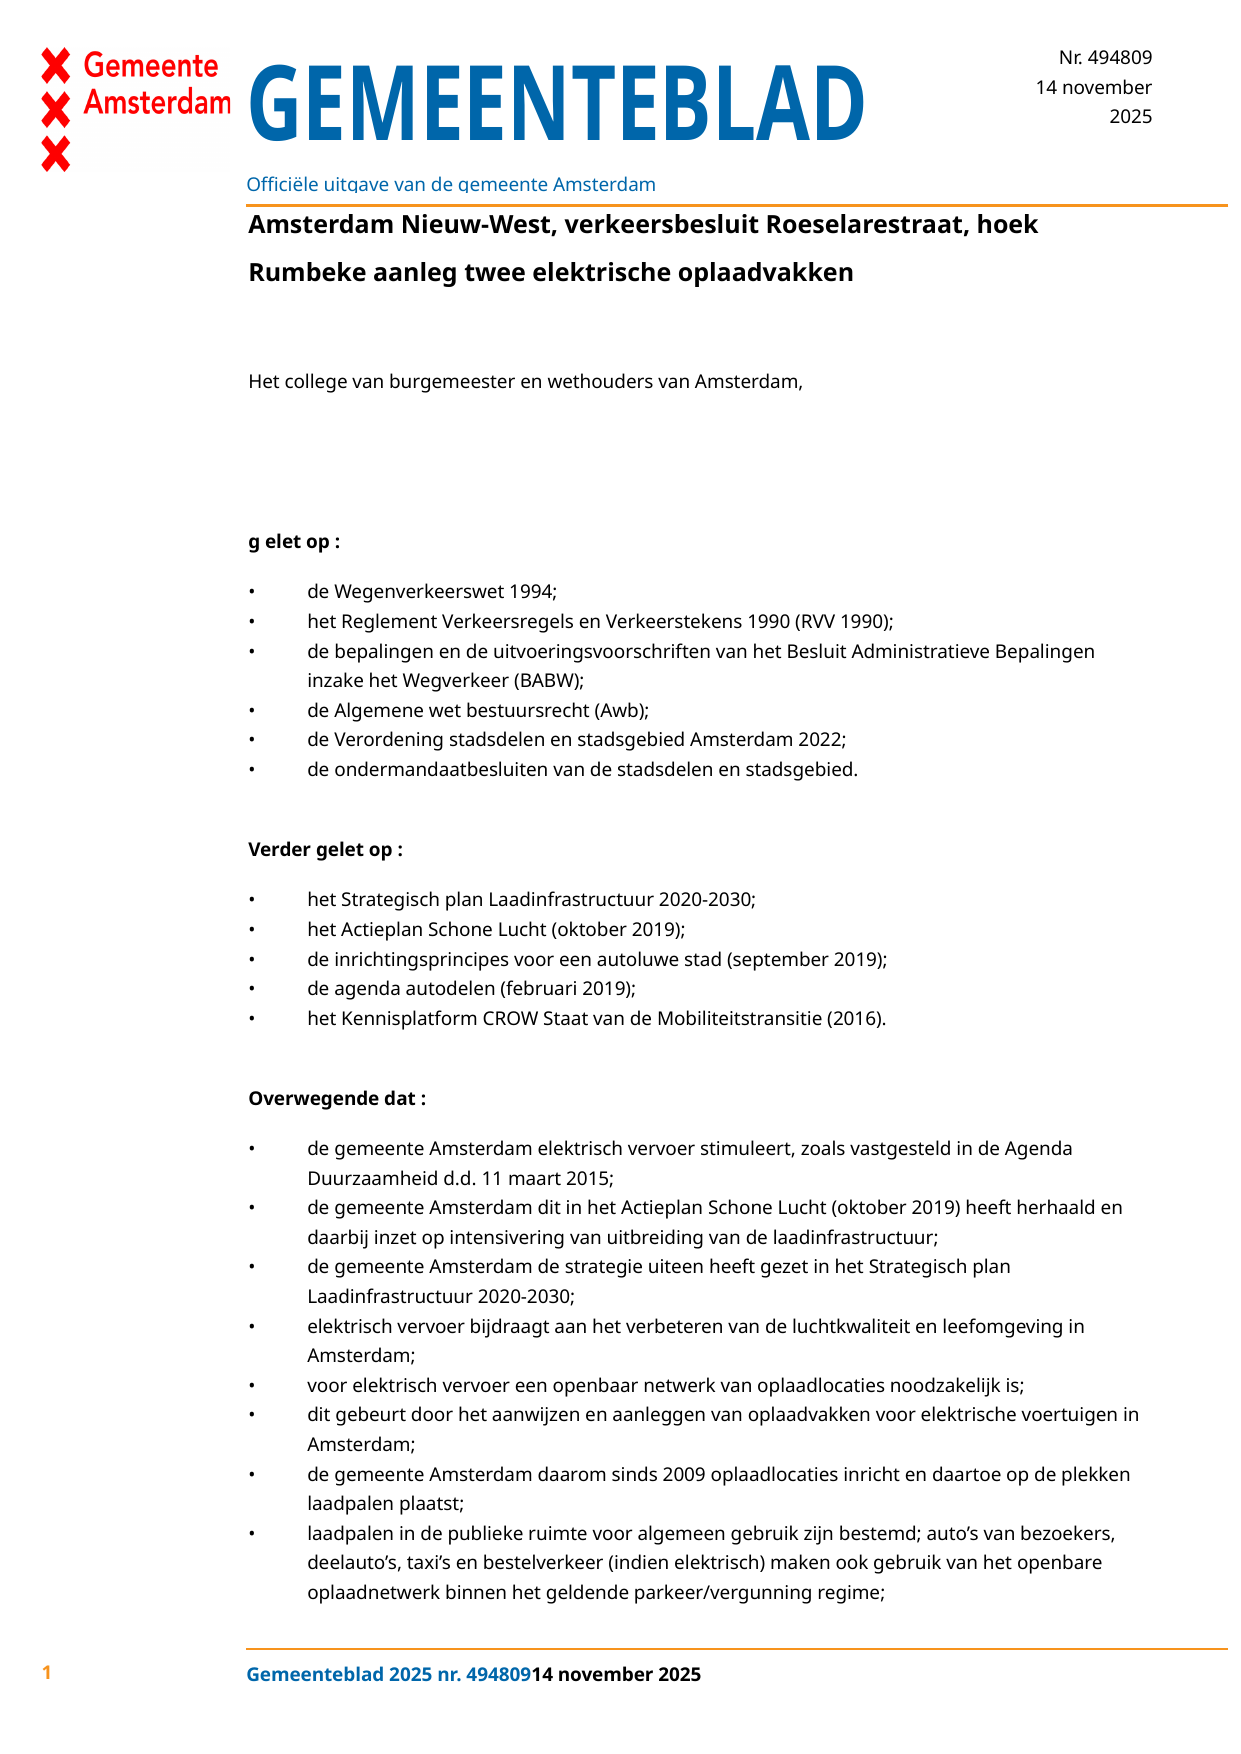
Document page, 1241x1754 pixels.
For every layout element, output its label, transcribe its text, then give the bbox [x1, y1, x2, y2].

picture [41, 47, 231, 172]
list het Actieplan Schone Lucht (oktober 2019); [248, 916, 1152, 942]
list laadpalen in de publieke ruimte voor algemeen gebruik zijn bestemd; auto’s van bezoekers, deelauto’s, taxi’s en bestelverkeer (indien elektrisch) maken ook gebruik van het openbare oplaadnetwerk binnen het geldende parkeer/vergunning regime; [248, 1520, 1152, 1605]
list de gemeente Amsterdam daarom sinds 2009 oplaadlocaties inricht en daartoe op de plekken laadpalen plaatst; [248, 1461, 1152, 1516]
text Verder gelet op : [248, 836, 1152, 862]
list de bepalingen en de uitvoeringsvoorschriften van het Besluit Administratieve Bepalingen inzake het Wegverkeer (BABW); [248, 638, 1152, 693]
text g elet op : [248, 528, 1152, 554]
list de inrichtingsprincipes voor een autoluwe stad (september 2019); [248, 946, 1152, 971]
list elektrisch vervoer bijdraagt aan het verbeteren van de luchtkwaliteit en leefomgeving in Amsterdam; [248, 1313, 1152, 1368]
list de gemeente Amsterdam de strategie uiteen heeft gezet in het Strategisch plan Laadinfrastructuur 2020-2030; [248, 1254, 1152, 1309]
list het Strategisch plan Laadinfrastructuur 2020-2030; [248, 887, 1152, 912]
list het Kennisplatform CROW Staat van de Mobiliteitstransitie (2016). [248, 1005, 1152, 1031]
list de gemeente Amsterdam dit in het Actieplan Schone Lucht (oktober 2019) heeft herhaald en daarbij inzet op intensivering van uitbreiding van de laadinfrastructuur; [248, 1194, 1152, 1250]
text Amsterdam Nieuw-West, verkeersbesluit Roeselarestraat, hoek Rumbeke aanleg twee elektrische oplaadvakken [248, 207, 1152, 288]
list dit gebeurt door het aanwijzen en aanleggen van oplaadvakken voor elektrische voertuigen in Amsterdam; [248, 1402, 1152, 1457]
list de Wegenverkeerswet 1994; [248, 579, 1152, 604]
list de ondermandaatbesluiten van de stadsdelen en stadsgebied. [248, 756, 1152, 782]
text Overwegende dat : [248, 1085, 1152, 1111]
text Het college van burgemeester en wethouders van Amsterdam, [248, 368, 1152, 394]
list de Algemene wet bestuursrecht (Awb); [248, 697, 1152, 723]
list het Reglement Verkeersregels en Verkeerstekens 1990 (RVV 1990); [248, 608, 1152, 634]
list de gemeente Amsterdam elektrisch vervoer stimuleert, zoals vastgesteld in de Agenda Duurzaamheid d.d. 11 maart 2015; [248, 1135, 1152, 1191]
list de agenda autodelen (februari 2019); [248, 975, 1152, 1001]
list voor elektrisch vervoer een openbaar netwerk van oplaadlocaties noodzakelijk is; [248, 1372, 1152, 1398]
list de Verordening stadsdelen en stadsgebied Amsterdam 2022; [248, 727, 1152, 752]
